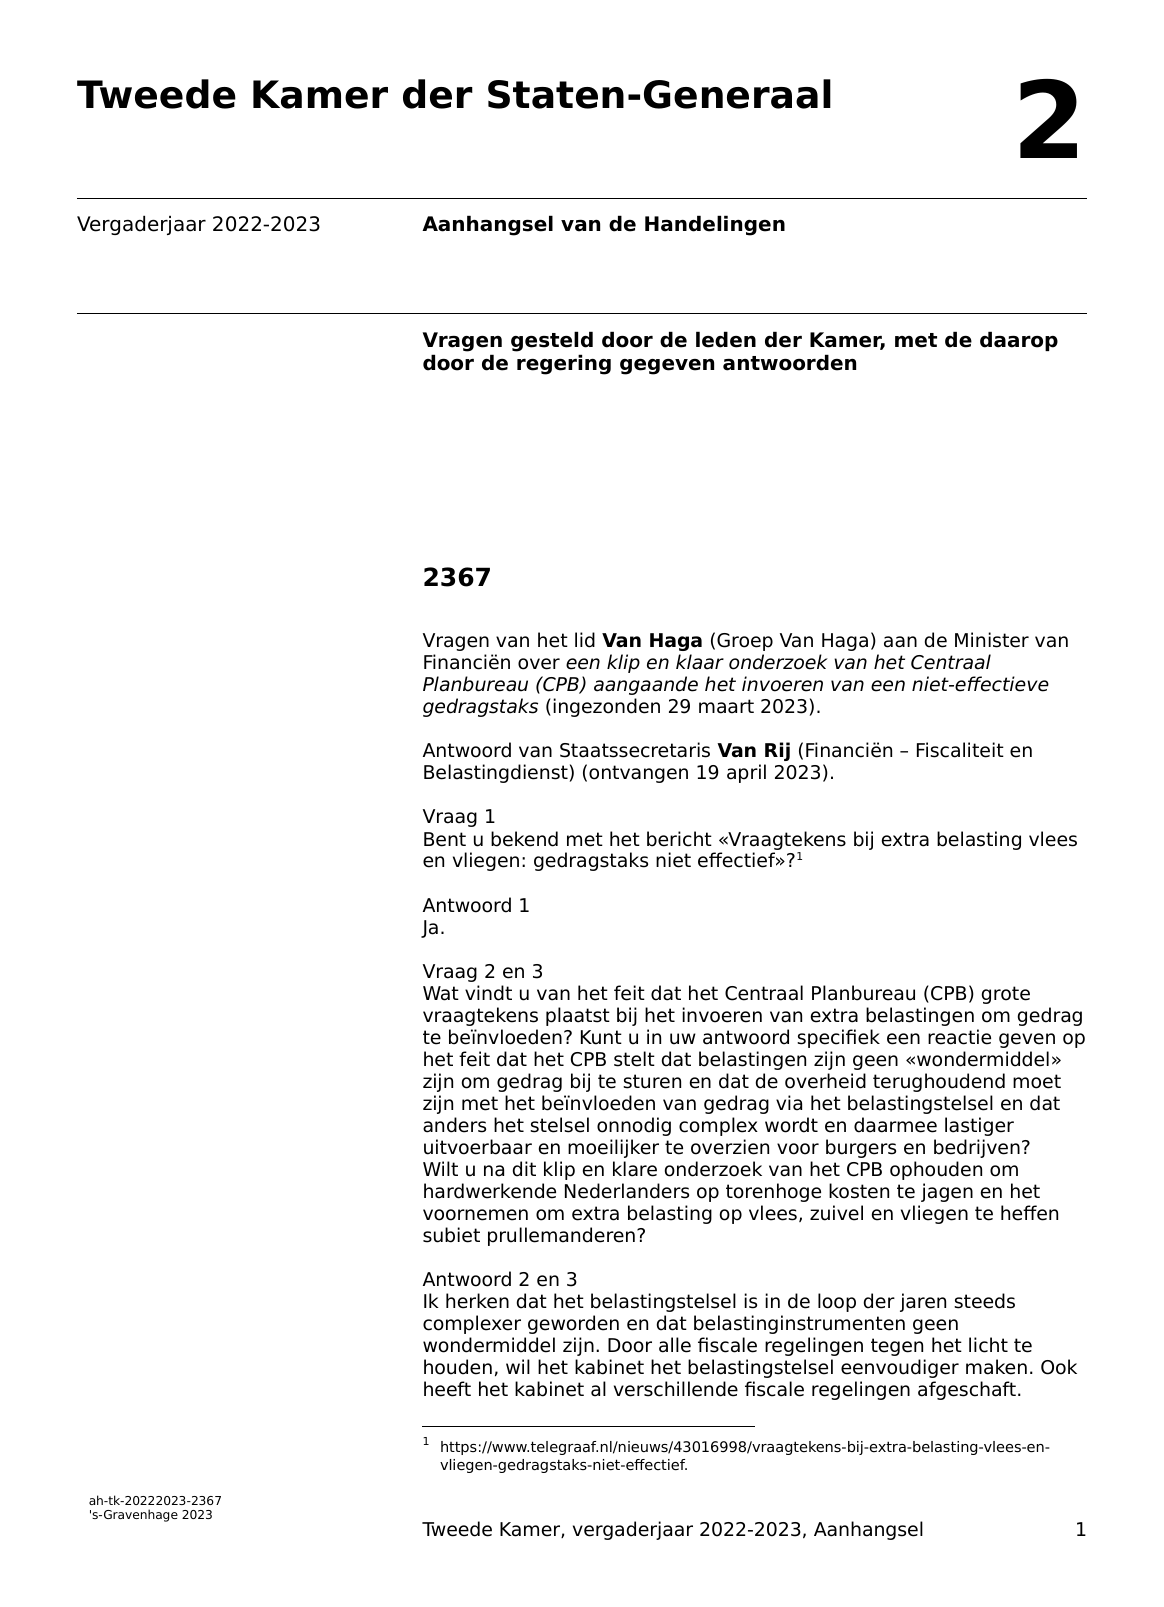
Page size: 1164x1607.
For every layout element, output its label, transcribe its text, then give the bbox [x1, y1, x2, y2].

text 's-Gravenhage 2023 [88, 1508, 323, 1522]
text Antwoord van Staatssecretaris Van Rij (Financiën – Fiscaliteit en Belastingdienst) (ontvangen 19 april 2023). [422, 740, 1087, 784]
text Vraag 2 en 3 [422, 961, 1087, 983]
text Vraag 1 [422, 806, 1087, 828]
text Vragen van het lid Van Haga (Groep Van Haga) aan de Minister van Financiën over een klip en klaar onderzoek van het Centraal Planbureau (CPB) aangaande het invoeren van een niet-effectieve gedragstaks (ingezonden 29 maart 2023). [422, 630, 1087, 718]
table_cell [77, 314, 422, 375]
text Antwoord 2 en 3 [422, 1269, 1087, 1291]
text Wilt u na dit klip en klare onderzoek van het CPB ophouden om hardwerkende Nederlanders op torenhoge kosten te jagen en het voornemen om extra belasting op vlees, zuivel en vliegen te heffen subiet prullemanderen? [422, 1158, 1087, 1246]
text Ja. [422, 917, 1087, 938]
text Wat vindt u van het feit dat het Centraal Planbureau (CPB) grote vraagtekens plaatst bij het invoeren van extra belastingen om gedrag te beïnvloeden? Kunt u in uw antwoord specifiek een reactie geven op het feit dat het CPB stelt dat belastingen zijn geen «wondermiddel» zijn om gedrag bij te sturen en dat de overheid terughoudend moet zijn met het beïnvloeden van gedrag via het belastingstelsel en dat anders het stelsel onnodig complex wordt en daarmee lastiger uitvoerbaar en moeilijker te overzien voor burgers en bedrijven? [422, 983, 1087, 1158]
text ah-tk-20222023-2367 [88, 1494, 323, 1508]
text Antwoord 1 [422, 894, 1087, 917]
text Ik herken dat het belastingstelsel is in de loop der jaren steeds complexer geworden en dat belastinginstrumenten geen wondermiddel zijn. Door alle fiscale regelingen tegen het licht te houden, wil het kabinet het belastingstelsel eenvoudiger maken. Ook heeft het kabinet al verschillende fiscale regelingen afgeschaft. [422, 1291, 1087, 1401]
table_header 2 [886, 59, 1087, 198]
text https://www.telegraaf.nl/nieuws/43016998/vraagtekens-bij-extra-belasting-vlees-en-vliegen-gedragstaks-niet-effectief. [422, 1435, 1087, 1474]
text 2367 [422, 563, 1087, 592]
table_cell Aanhangsel van de Handelingen [422, 199, 1087, 313]
table_cell Vergaderjaar 2022-2023 [77, 199, 422, 313]
text Bent u bekend met het bericht «Vraagtekens bij extra belasting vlees en vliegen: gedragstaks niet effectief»? [422, 828, 1087, 872]
table_header Tweede Kamer der Staten-Generaal [77, 59, 886, 198]
table_cell Vragen gesteld door de leden der Kamer, met de daarop door de regering gegeven antwoorden [422, 314, 1087, 375]
